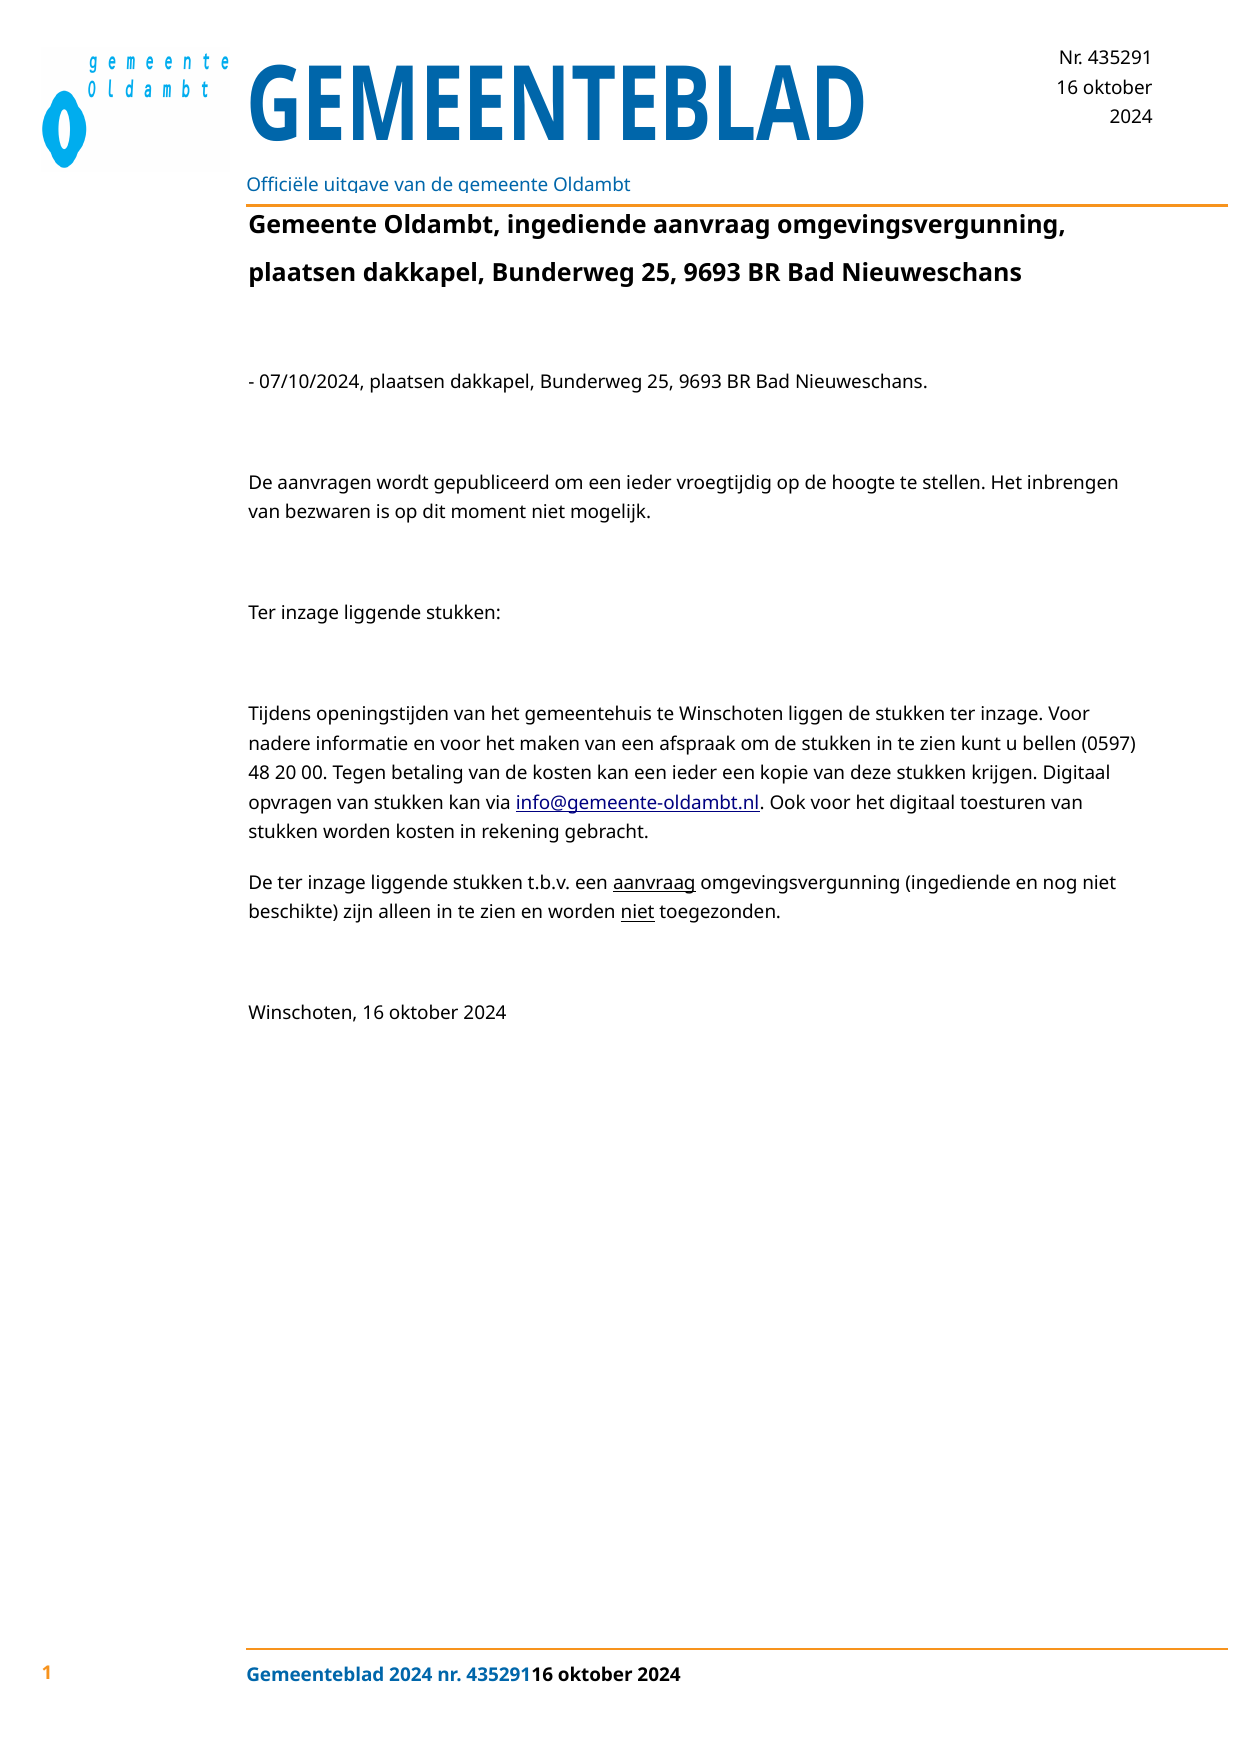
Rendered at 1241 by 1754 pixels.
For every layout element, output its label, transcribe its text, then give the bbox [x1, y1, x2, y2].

picture [41, 47, 231, 172]
text Tijdens openingstijden van het gemeentehuis te Winschoten liggen de stukken ter inzage. Voor nadere informatie en voor het maken van een afspraak om de stukken in te zien kunt u bellen (0597) 48 20 00. Tegen betaling van de kosten kan een ieder een kopie van deze stukken krijgen. Digitaal opvragen van stukken kan via info@gemeente-oldambt.nl. Ook voor het digitaal toesturen van stukken worden kosten in rekening gebracht. [248, 700, 1152, 844]
text - 07/10/2024, plaatsen dakkapel, Bunderweg 25, 9693 BR Bad Nieuweschans. [248, 368, 1152, 394]
text Winschoten, 16 oktober 2024 [248, 999, 1152, 1025]
text De ter inzage liggende stukken t.b.v. een aanvraag omgevingsvergunning (ingediende en nog niet beschikte) zijn alleen in te zien en worden niet toegezonden. [248, 869, 1152, 924]
text Gemeente Oldambt, ingediende aanvraag omgevingsvergunning, plaatsen dakkapel, Bunderweg 25, 9693 BR Bad Nieuweschans [248, 207, 1152, 288]
text Ter inzage liggende stukken: [248, 599, 1152, 625]
text De aanvragen wordt gepubliceerd om een ieder vroegtijdig op de hoogte te stellen. Het inbrengen van bezwaren is op dit moment niet mogelijk. [248, 469, 1152, 524]
